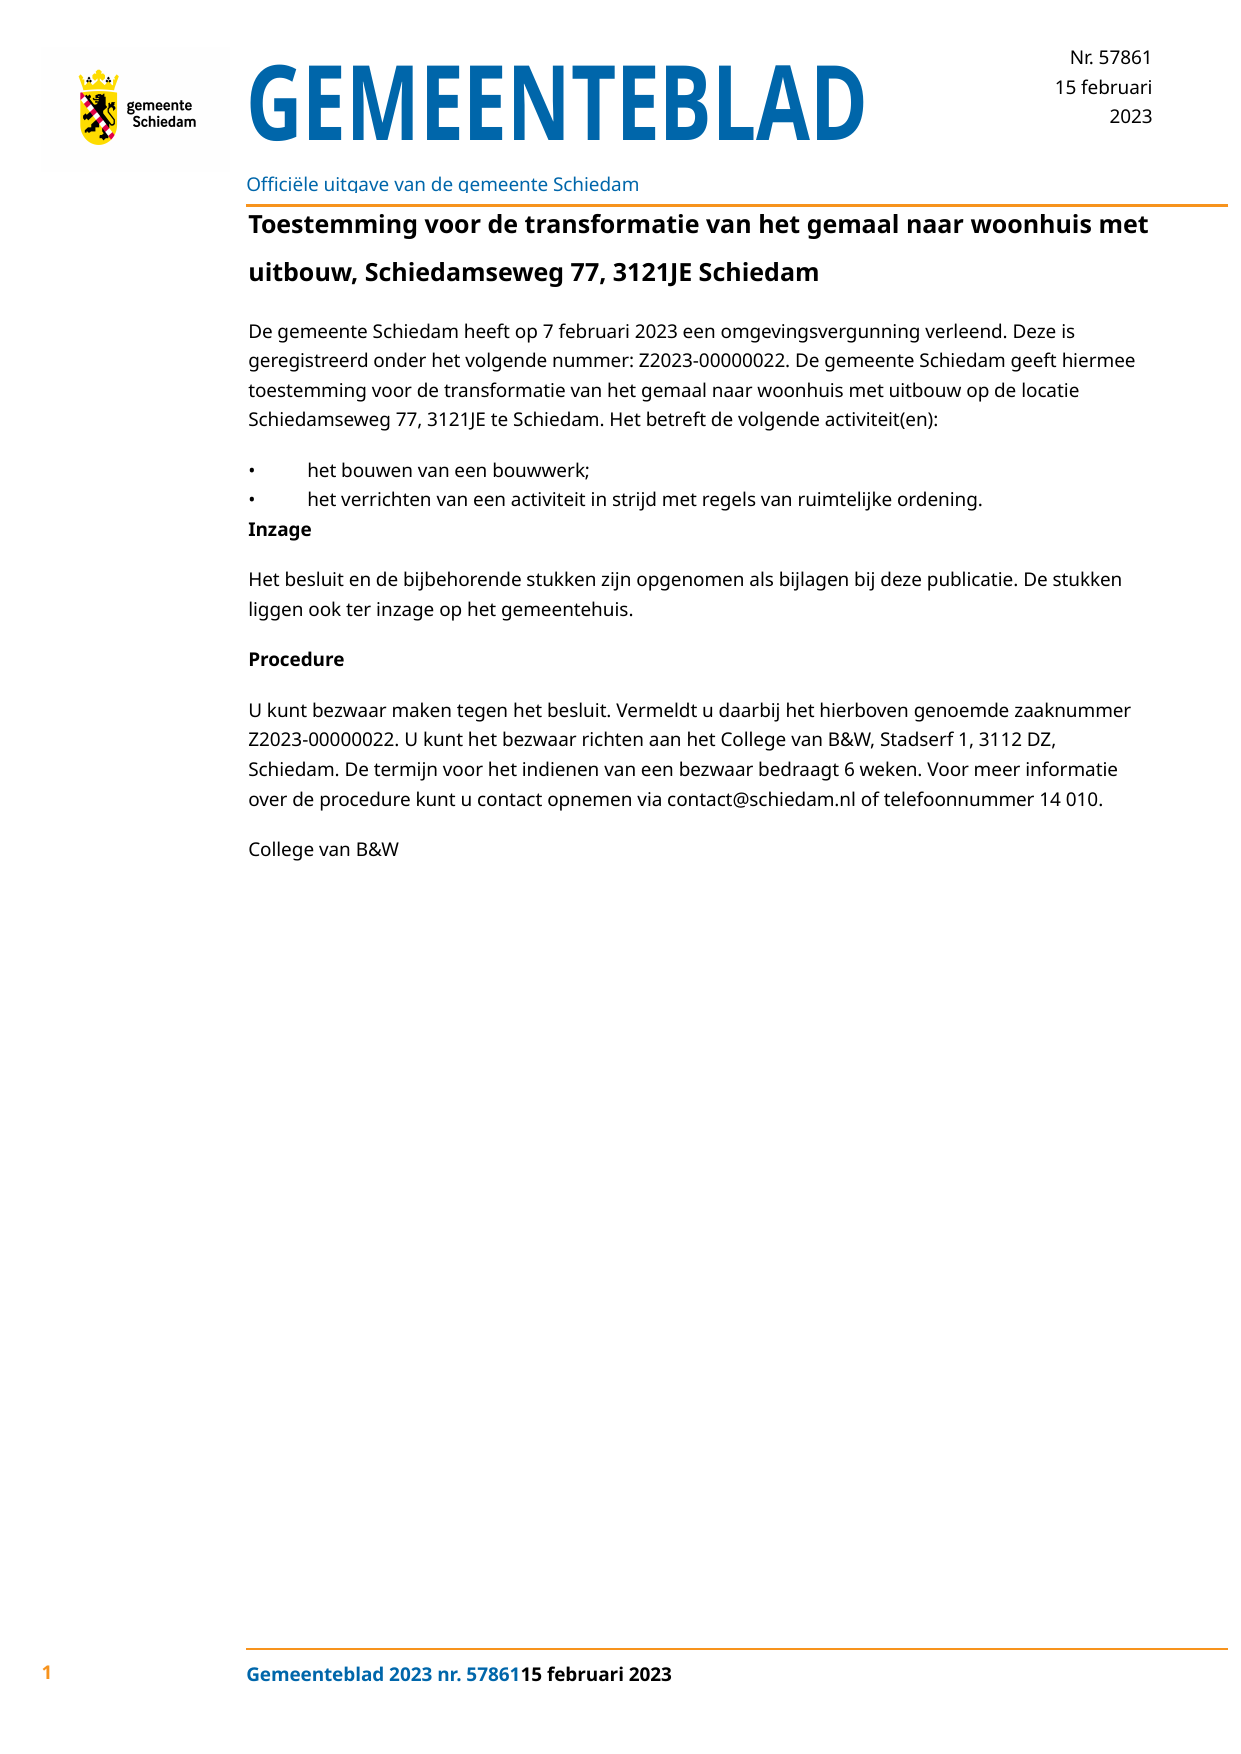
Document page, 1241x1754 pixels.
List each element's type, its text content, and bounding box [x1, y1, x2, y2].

text College van B&W [248, 836, 1152, 862]
text Toestemming voor de transformatie van het gemaal naar woonhuis met uitbouw, Schiedamseweg 77, 3121JE Schiedam [248, 207, 1152, 288]
list het bouwen van een bouwwerk; [248, 457, 1152, 483]
text Procedure [248, 647, 1152, 672]
text U kunt bezwaar maken tegen het besluit. Vermeldt u daarbij het hierboven genoemde zaaknummer Z2023-00000022. U kunt het bezwaar richten aan het College van B&W, Stadserf 1, 3112 DZ, Schiedam. De termijn voor het indienen van een bezwaar bedraagt 6 weken. Voor meer informatie over de procedure kunt u contact opnemen via contact@schiedam.nl of telefoonnummer 14 010. [248, 697, 1152, 812]
text Inzage [248, 516, 1152, 542]
text Het besluit en de bijbehorende stukken zijn opgenomen als bijlagen bij deze publicatie. De stukken liggen ook ter inzage op het gemeentehuis. [248, 567, 1152, 622]
picture [41, 47, 231, 172]
list het verrichten van een activiteit in strijd met regels van ruimtelijke ordening. [248, 487, 1152, 512]
text De gemeente Schiedam heeft op 7 februari 2023 een omgevingsvergunning verleend. Deze is geregistreerd onder het volgende nummer: Z2023-00000022. De gemeente Schiedam geeft hiermee toestemming voor de transformatie van het gemaal naar woonhuis met uitbouw op de locatie Schiedamseweg 77, 3121JE te Schiedam. Het betreft de volgende activiteit(en): [248, 318, 1152, 432]
